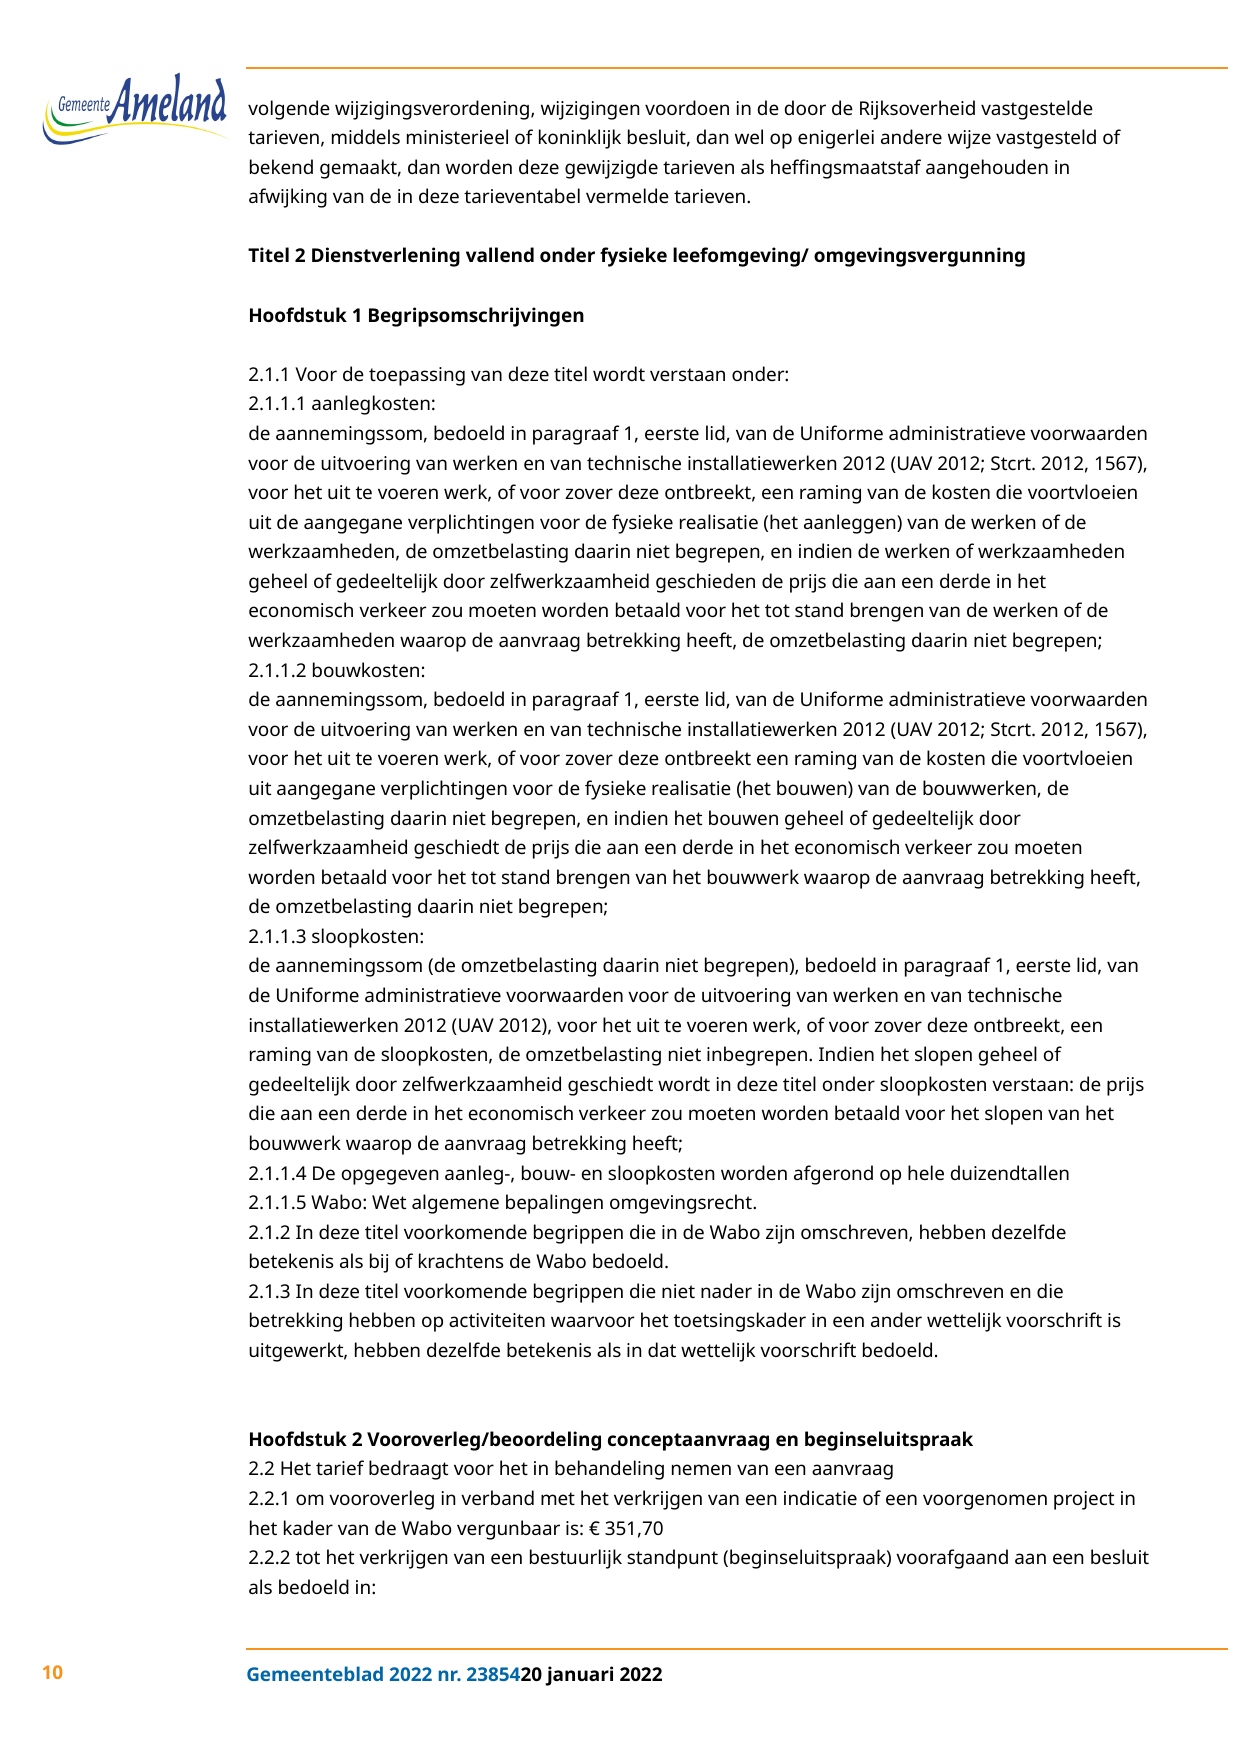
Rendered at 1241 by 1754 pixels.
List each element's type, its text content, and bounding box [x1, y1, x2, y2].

text de aannemingssom, bedoeld in paragraaf 1, eerste lid, van de Uniforme administratieve voorwaarden voor de uitvoering van werken en van technische installatiewerken 2012 (UAV 2012; Stcrt. 2012, 1567), voor het uit te voeren werk, of voor zover deze ontbreekt, een raming van de kosten die voortvloeien uit de aangegane verplichtingen voor de fysieke realisatie (het aanleggen) van de werken of de werkzaamheden, de omzetbelasting daarin niet begrepen, en indien de werken of werkzaamheden geheel of gedeeltelijk door zelfwerkzaamheid geschieden de prijs die aan een derde in het economisch verkeer zou moeten worden betaald voor het tot stand brengen van de werken of de werkzaamheden waarop de aanvraag betrekking heeft, de omzetbelasting daarin niet begrepen; [248, 420, 1152, 653]
text 2.1.1.5 Wabo: Wet algemene bepalingen omgevingsrecht. [248, 1189, 1152, 1215]
text 2.2.1 om vooroverleg in verband met het verkrijgen van een indicatie of een voorgenomen project in het kader van de Wabo vergunbaar is: € 351,70 [248, 1485, 1152, 1541]
text 2.1.1 Voor de toepassing van deze titel wordt verstaan onder: [248, 361, 1152, 387]
text Titel 2 Dienstverlening vallend onder fysieke leefomgeving/ omgevingsvergunning [248, 243, 1152, 268]
text 2.1.1.4 De opgegeven aanleg-, bouw- en sloopkosten worden afgerond op hele duizendtallen [248, 1160, 1152, 1186]
text 2.1.2 In deze titel voorkomende begrippen die in de Wabo zijn omschreven, hebben dezelfde betekenis als bij of krachtens de Wabo bedoeld. [248, 1219, 1152, 1274]
text 2.2 Het tarief bedraagt voor het in behandeling nemen van een aanvraag [248, 1456, 1152, 1481]
text Hoofdstuk 1 Begripsomschrijvingen [248, 302, 1152, 328]
text volgende wijzigingsverordening, wijzigingen voordoen in de door de Rijksoverheid vastgestelde tarieven, middels ministerieel of koninklijk besluit, dan wel op enigerlei andere wijze vastgesteld of bekend gemaakt, dan worden deze gewijzigde tarieven als heffingsmaatstaf aangehouden in afwijking van de in deze tarieventabel vermelde tarieven. [248, 95, 1152, 209]
text 2.1.1.2 bouwkosten: [248, 657, 1152, 683]
text 2.1.3 In deze titel voorkomende begrippen die niet nader in de Wabo zijn omschreven en die betrekking hebben op activiteiten waarvoor het toetsingskader in een ander wettelijk voorschrift is uitgewerkt, hebben dezelfde betekenis als in dat wettelijk voorschrift bedoeld. [248, 1278, 1152, 1363]
text 2.1.1.1 aanlegkosten: [248, 391, 1152, 416]
text de aannemingssom, bedoeld in paragraaf 1, eerste lid, van de Uniforme administratieve voorwaarden voor de uitvoering van werken en van technische installatiewerken 2012 (UAV 2012; Stcrt. 2012, 1567), voor het uit te voeren werk, of voor zover deze ontbreekt een raming van de kosten die voortvloeien uit aangegane verplichtingen voor de fysieke realisatie (het bouwen) van de bouwwerken, de omzetbelasting daarin niet begrepen, en indien het bouwen geheel of gedeeltelijk door zelfwerkzaamheid geschiedt de prijs die aan een derde in het economisch verkeer zou moeten worden betaald voor het tot stand brengen van het bouwwerk waarop de aanvraag betrekking heeft, de omzetbelasting daarin niet begrepen; [248, 686, 1152, 919]
text de aannemingssom (de omzetbelasting daarin niet begrepen), bedoeld in paragraaf 1, eerste lid, van de Uniforme administratieve voorwaarden voor de uitvoering van werken en van technische installatiewerken 2012 (UAV 2012), voor het uit te voeren werk, of voor zover deze ontbreekt, een raming van de sloopkosten, de omzetbelasting niet inbegrepen. Indien het slopen geheel of gedeeltelijk door zelfwerkzaamheid geschiedt wordt in deze titel onder sloopkosten verstaan: de prijs die aan een derde in het economisch verkeer zou moeten worden betaald voor het slopen van het bouwwerk waarop de aanvraag betrekking heeft; [248, 953, 1152, 1156]
text Hoofdstuk 2 Vooroverleg/beoordeling conceptaanvraag en beginseluitspraak [248, 1426, 1152, 1452]
text 2.1.1.3 sloopkosten: [248, 923, 1152, 949]
text 2.2.2 tot het verkrijgen van een bestuurlijk standpunt (beginseluitspraak) voorafgaand aan een besluit als bedoeld in: [248, 1544, 1152, 1600]
picture [41, 47, 231, 172]
